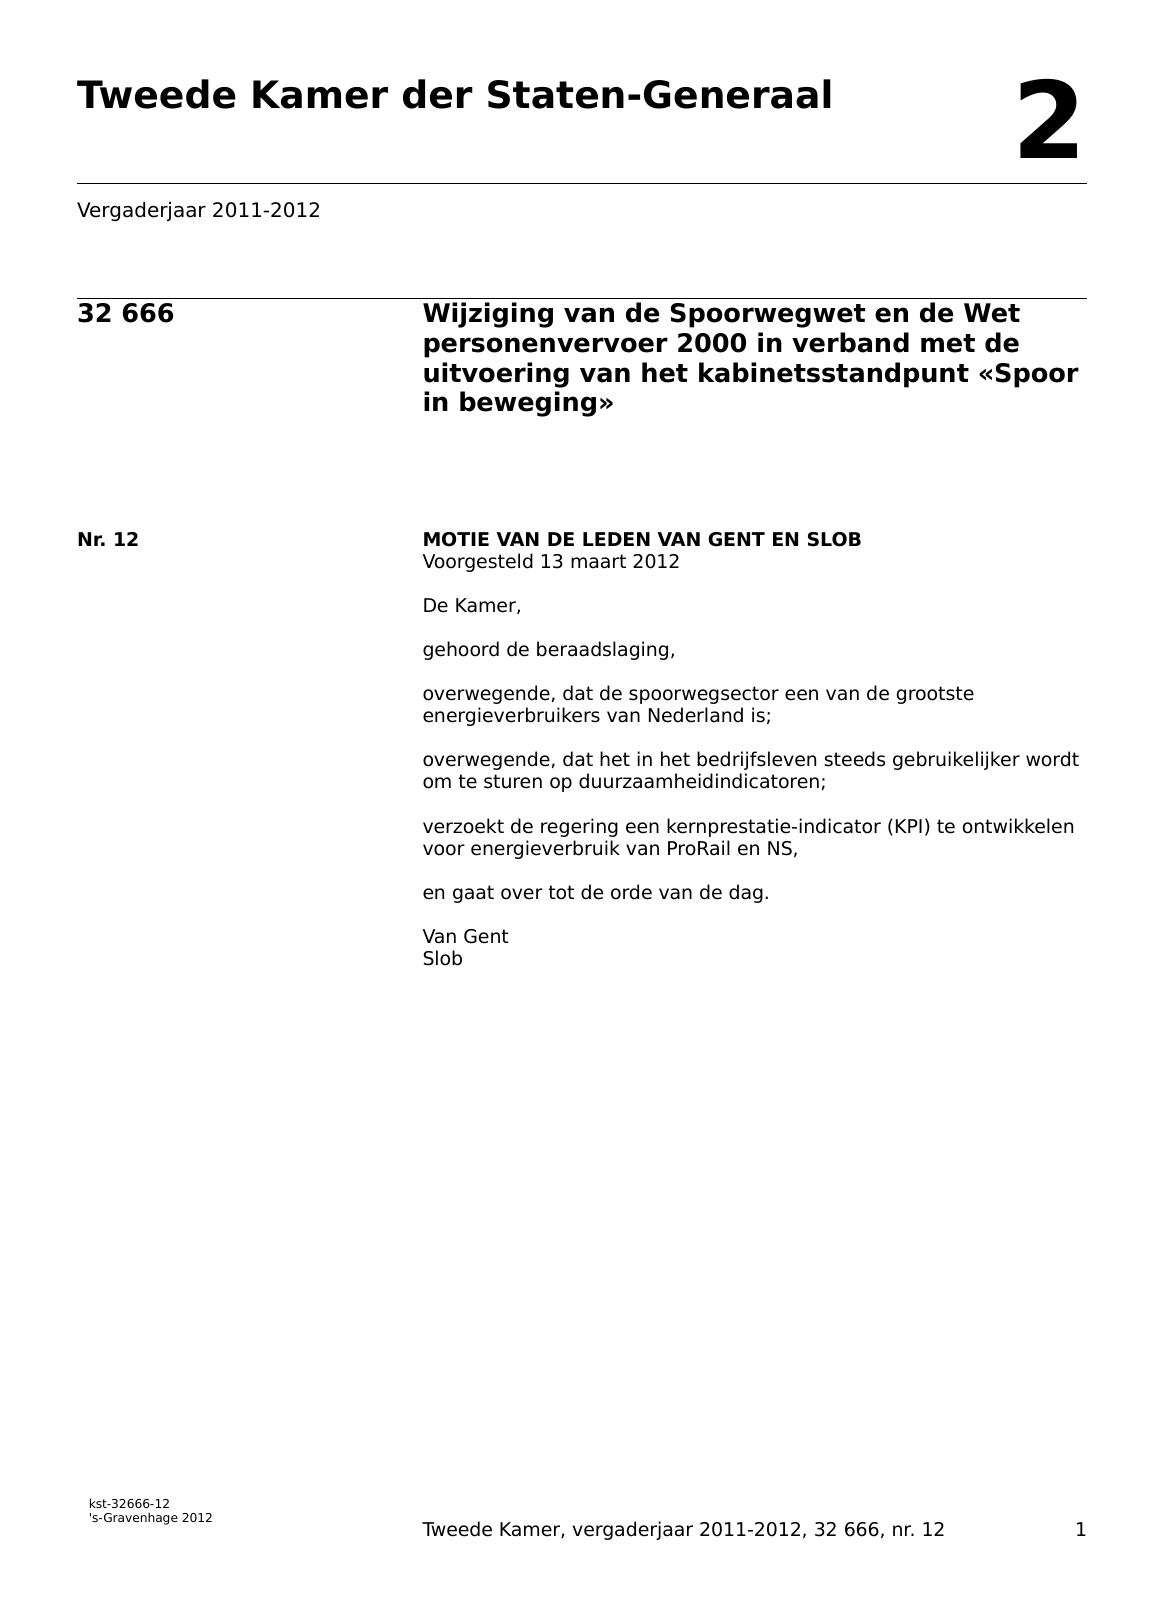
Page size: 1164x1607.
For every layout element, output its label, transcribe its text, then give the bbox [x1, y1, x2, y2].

text gehoord de beraadslaging, [422, 639, 1087, 661]
text Van Gent [422, 926, 1087, 948]
subtitle 32 666 Wijziging van de Spoorwegwet en de Wet personenvervoer 2000 in verband met de uitvoering van het kabinetsstandpunt «Spoor in beweging» [77, 299, 1087, 418]
table_cell Vergaderjaar 2011-2012 [77, 184, 1087, 298]
table_header Tweede Kamer der Staten-Generaal [77, 59, 886, 183]
text overwegende, dat het in het bedrijfsleven steeds gebruikelijker wordt om te sturen op duurzaamheidindicatoren; [422, 749, 1087, 793]
text Slob [422, 948, 1087, 970]
text verzoekt de regering een kernprestatie-indicator (KPI) te ontwikkelen voor energieverbruik van ProRail en NS, [422, 816, 1087, 859]
text 's-Gravenhage 2012 [88, 1511, 323, 1525]
subtitle Nr. 12 MOTIE VAN DE LEDEN VAN GENT EN SLOB [77, 529, 1087, 551]
text overwegende, dat de spoorwegsector een van de grootste energieverbruikers van Nederland is; [422, 683, 1087, 727]
text De Kamer, [422, 595, 1087, 617]
table_header 2 [886, 59, 1087, 183]
text en gaat over tot de orde van de dag. [422, 882, 1087, 904]
text kst-32666-12 [88, 1497, 323, 1511]
text Voorgesteld 13 maart 2012 [422, 551, 1087, 573]
